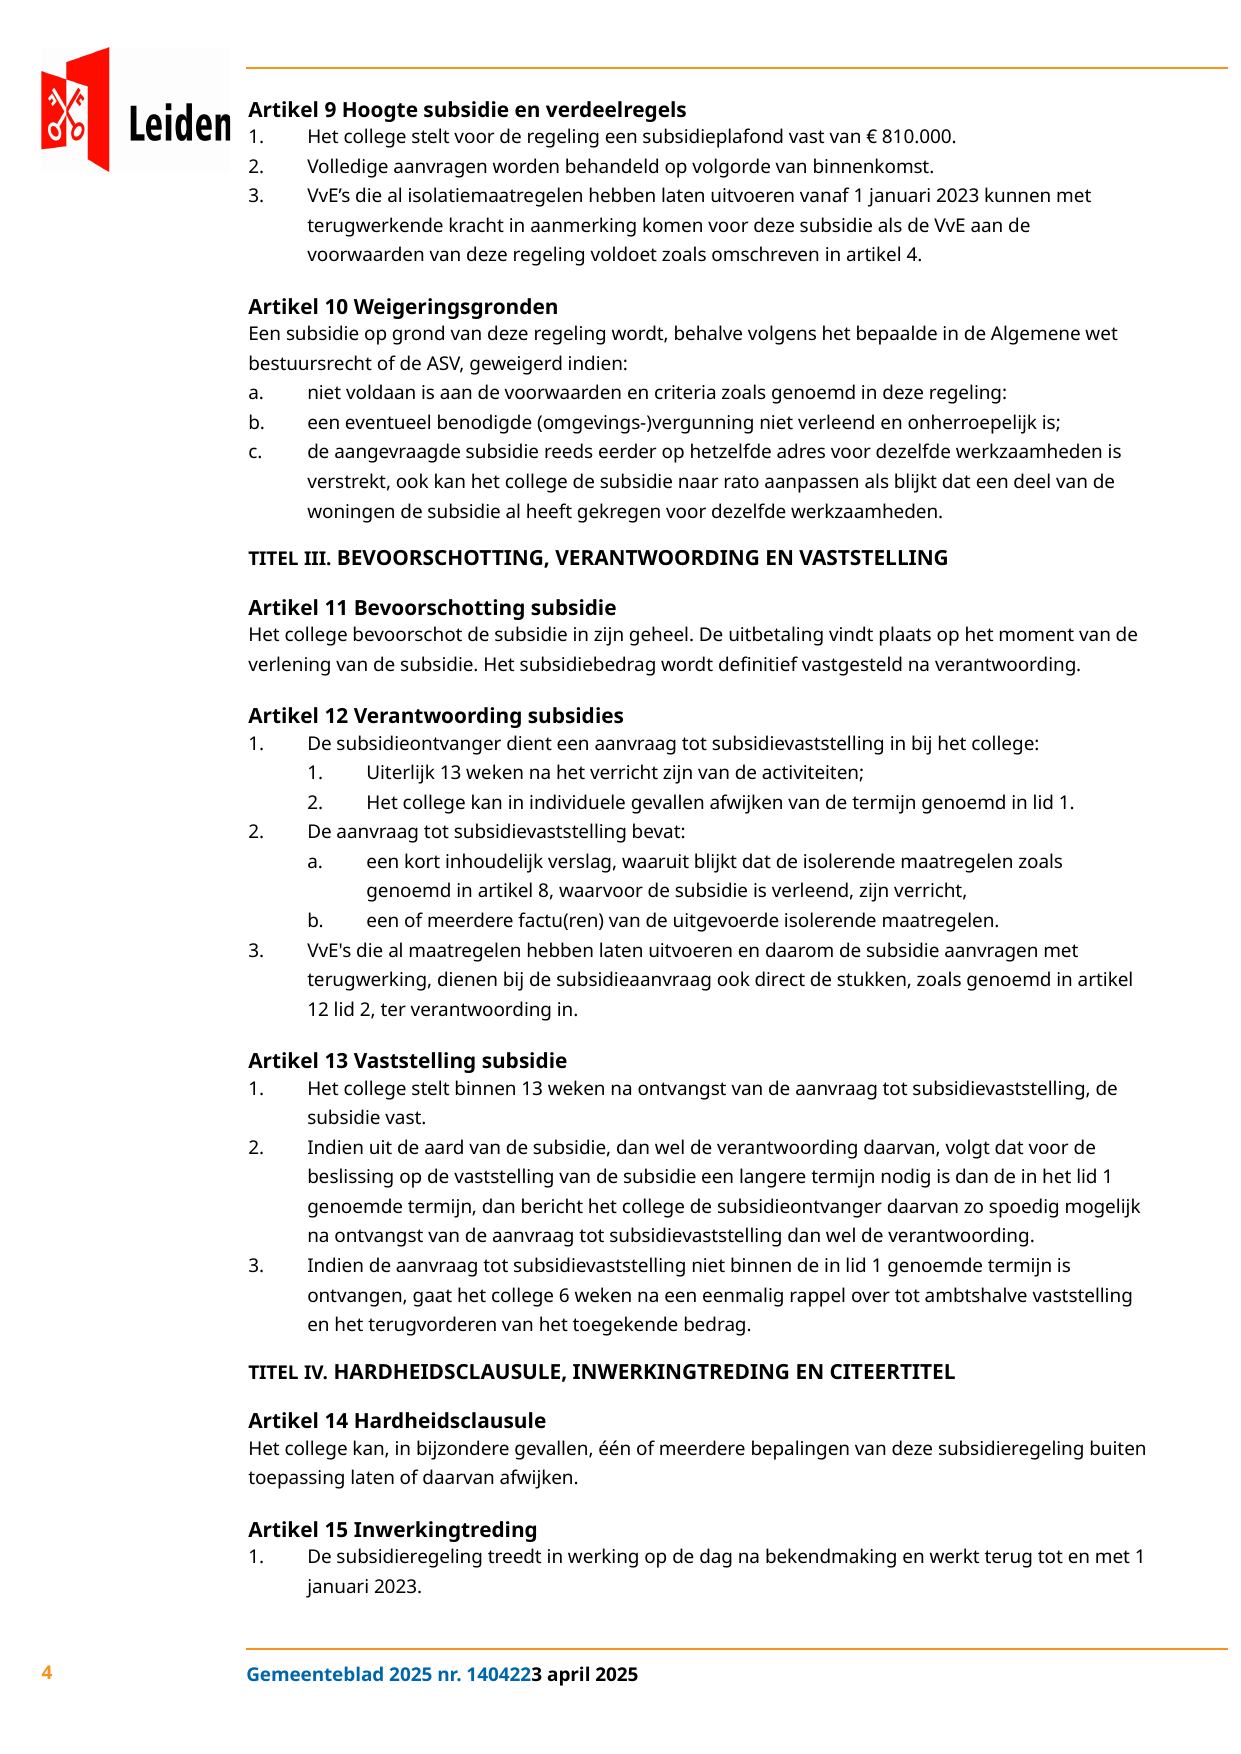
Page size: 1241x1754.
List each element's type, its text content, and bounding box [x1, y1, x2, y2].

list een eventueel benodigde (omgevings-)vergunning niet verleend en onherroepelijk is; [248, 409, 1152, 435]
text Artikel 15 Inwerkingtreding [248, 1515, 1152, 1543]
text Artikel 10 Weigeringsgronden [248, 292, 1152, 320]
picture [41, 47, 231, 172]
text Artikel 13 Vaststelling subsidie [248, 1046, 1152, 1075]
list Indien de aanvraag tot subsidievaststelling niet binnen de in lid 1 genoemde termijn is ontvangen, gaat het college 6 weken na een eenmalig rappel over tot ambtshalve vaststelling en het terugvorderen van het toegekende bedrag. [248, 1252, 1152, 1337]
list de aangevraagde subsidie reeds eerder op hetzelfde adres voor dezelfde werkzaamheden is verstrekt, ook kan het college de subsidie naar rato aanpassen als blijkt dat een deel van de woningen de subsidie al heeft gekregen voor dezelfde werkzaamheden. [248, 439, 1152, 524]
list De subsidieregeling treedt in werking op de dag na bekendmaking en werkt terug tot en met 1 januari 2023. [248, 1543, 1152, 1598]
list De aanvraag tot subsidievaststelling bevat: [248, 818, 1152, 844]
list niet voldaan is aan de voorwaarden en criteria zoals genoemd in deze regeling: [248, 379, 1152, 405]
list een of meerdere factu(ren) van de uitgevoerde isolerende maatregelen. [307, 907, 1152, 933]
list een kort inhoudelijk verslag, waaruit blijkt dat de isolerende maatregelen zoals genoemd in artikel 8, waarvoor de subsidie is verleend, zijn verricht, [307, 848, 1152, 903]
text Een subsidie op grond van deze regeling wordt, behalve volgens het bepaalde in de Algemene wet bestuursrecht of de ASV, geweigerd indien: [248, 320, 1152, 376]
list Het college stelt binnen 13 weken na ontvangst van de aanvraag tot subsidievaststelling, de subsidie vast. [248, 1075, 1152, 1130]
text TITEL IV. HARDHEIDSCLAUSULE, INWERKINGTREDING EN CITEERTITEL [248, 1357, 1152, 1386]
text Artikel 11 Bevoorschotting subsidie [248, 593, 1152, 621]
list De subsidieontvanger dient een aanvraag tot subsidievaststelling in bij het college: [248, 730, 1152, 755]
text Het college kan, in bijzondere gevallen, één of meerdere bepalingen van deze subsidieregeling buiten toepassing laten of daarvan afwijken. [248, 1435, 1152, 1490]
list Indien uit de aard van de subsidie, dan wel de verantwoording daarvan, volgt dat voor de beslissing op de vaststelling van de subsidie een langere termijn nodig is dan de in het lid 1 genoemde termijn, dan bericht het college de subsidieontvanger daarvan zo spoedig mogelijk na ontvangst van de aanvraag tot subsidievaststelling dan wel de verantwoording. [248, 1134, 1152, 1248]
text Artikel 9 Hoogte subsidie en verdeelregels [248, 95, 1152, 123]
text Artikel 12 Verantwoording subsidies [248, 701, 1152, 730]
list Uiterlijk 13 weken na het verricht zijn van de activiteiten; [307, 759, 1152, 785]
list Het college kan in individuele gevallen afwijken van de termijn genoemd in lid 1. [307, 789, 1152, 814]
list VvE's die al maatregelen hebben laten uitvoeren en daarom de subsidie aanvragen met terugwerking, dienen bij de subsidieaanvraag ook direct de stukken, zoals genoemd in artikel 12 lid 2, ter verantwoording in. [248, 937, 1152, 1022]
text Artikel 14 Hardheidsclausule [248, 1406, 1152, 1435]
list Volledige aanvragen worden behandeld op volgorde van binnenkomst. [248, 153, 1152, 178]
list Het college stelt voor de regeling een subsidieplafond vast van € 810.000. [248, 123, 1152, 149]
list VvE’s die al isolatiemaatregelen hebben laten uitvoeren vanaf 1 januari 2023 kunnen met terugwerkende kracht in aanmerking komen voor deze subsidie als de VvE aan de voorwaarden van deze regeling voldoet zoals omschreven in artikel 4. [248, 182, 1152, 267]
text TITEL III. BEVOORSCHOTTING, VERANTWOORDING EN VASTSTELLING [248, 543, 1152, 572]
text Het college bevoorschot de subsidie in zijn geheel. De uitbetaling vindt plaats op het moment van de verlening van de subsidie. Het subsidiebedrag wordt definitief vastgesteld na verantwoording. [248, 621, 1152, 677]
